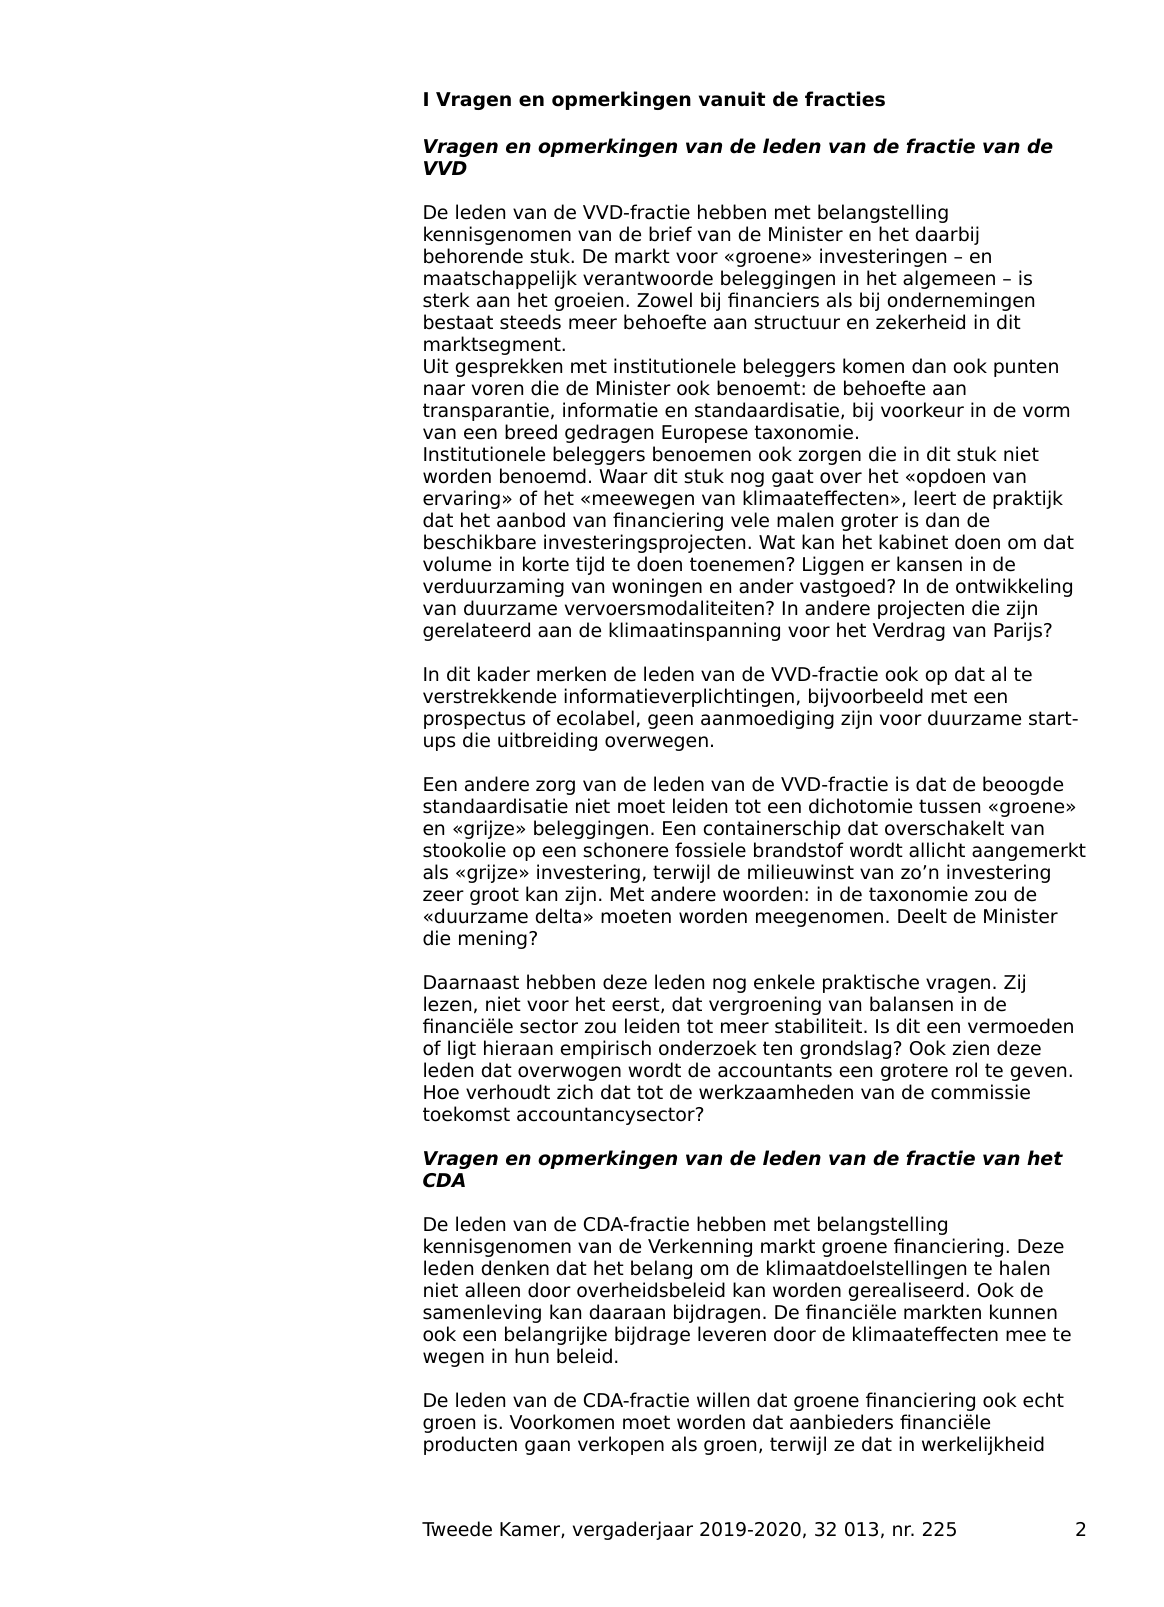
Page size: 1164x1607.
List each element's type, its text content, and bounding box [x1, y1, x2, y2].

text De leden van de CDA-fractie willen dat groene financiering ook echt groen is. Voorkomen moet worden dat aanbieders financiële producten gaan verkopen als groen, terwijl ze dat in werkelijkheid [422, 1390, 1087, 1456]
subtitle Vragen en opmerkingen van de leden van de fractie van de VVD [422, 136, 1087, 180]
text Uit gesprekken met institutionele beleggers komen dan ook punten naar voren die de Minister ook benoemt: de behoefte aan transparantie, informatie en standaardisatie, bij voorkeur in de vorm van een breed gedragen Europese taxonomie. [422, 356, 1087, 444]
text Institutionele beleggers benoemen ook zorgen die in dit stuk niet worden benoemd. Waar dit stuk nog gaat over het «opdoen van ervaring» of het «meewegen van klimaateffecten», leert de praktijk dat het aanbod van financiering vele malen groter is dan de beschikbare investeringsprojecten. Wat kan het kabinet doen om dat volume in korte tijd te doen toenemen? Liggen er kansen in de verduurzaming van woningen en ander vastgoed? In de ontwikkeling van duurzame vervoersmodaliteiten? In andere projecten die zijn gerelateerd aan de klimaatinspanning voor het Verdrag van Parijs? [422, 444, 1087, 642]
text Daarnaast hebben deze leden nog enkele praktische vragen. Zij lezen, niet voor het eerst, dat vergroening van balansen in de financiële sector zou leiden tot meer stabiliteit. Is dit een vermoeden of ligt hieraan empirisch onderzoek ten grondslag? Ook zien deze leden dat overwogen wordt de accountants een grotere rol te geven. Hoe verhoudt zich dat tot de werkzaamheden van de commissie toekomst accountancysector? [422, 972, 1087, 1126]
text De leden van de VVD-fractie hebben met belangstelling kennisgenomen van de brief van de Minister en het daarbij behorende stuk. De markt voor «groene» investeringen – en maatschappelijk verantwoorde beleggingen in het algemeen – is sterk aan het groeien. Zowel bij financiers als bij ondernemingen bestaat steeds meer behoefte aan structuur en zekerheid in dit marktsegment. [422, 202, 1087, 356]
subtitle Vragen en opmerkingen van de leden van de fractie van het CDA [422, 1148, 1087, 1192]
text De leden van de CDA-fractie hebben met belangstelling kennisgenomen van de Verkenning markt groene financiering. Deze leden denken dat het belang om de klimaatdoelstellingen te halen niet alleen door overheidsbeleid kan worden gerealiseerd. Ook de samenleving kan daaraan bijdragen. De financiële markten kunnen ook een belangrijke bijdrage leveren door de klimaateffecten mee te wegen in hun beleid. [422, 1214, 1087, 1368]
subtitle I Vragen en opmerkingen vanuit de fracties [422, 89, 1087, 111]
text Een andere zorg van de leden van de VVD-fractie is dat de beoogde standaardisatie niet moet leiden tot een dichotomie tussen «groene» en «grijze» beleggingen. Een containerschip dat overschakelt van stookolie op een schonere fossiele brandstof wordt allicht aangemerkt als «grijze» investering, terwijl de milieuwinst van zo’n investering zeer groot kan zijn. Met andere woorden: in de taxonomie zou de «duurzame delta» moeten worden meegenomen. Deelt de Minister die mening? [422, 774, 1087, 950]
text In dit kader merken de leden van de VVD-fractie ook op dat al te verstrekkende informatieverplichtingen, bijvoorbeeld met een prospectus of ecolabel, geen aanmoediging zijn voor duurzame start-ups die uitbreiding overwegen. [422, 664, 1087, 752]
